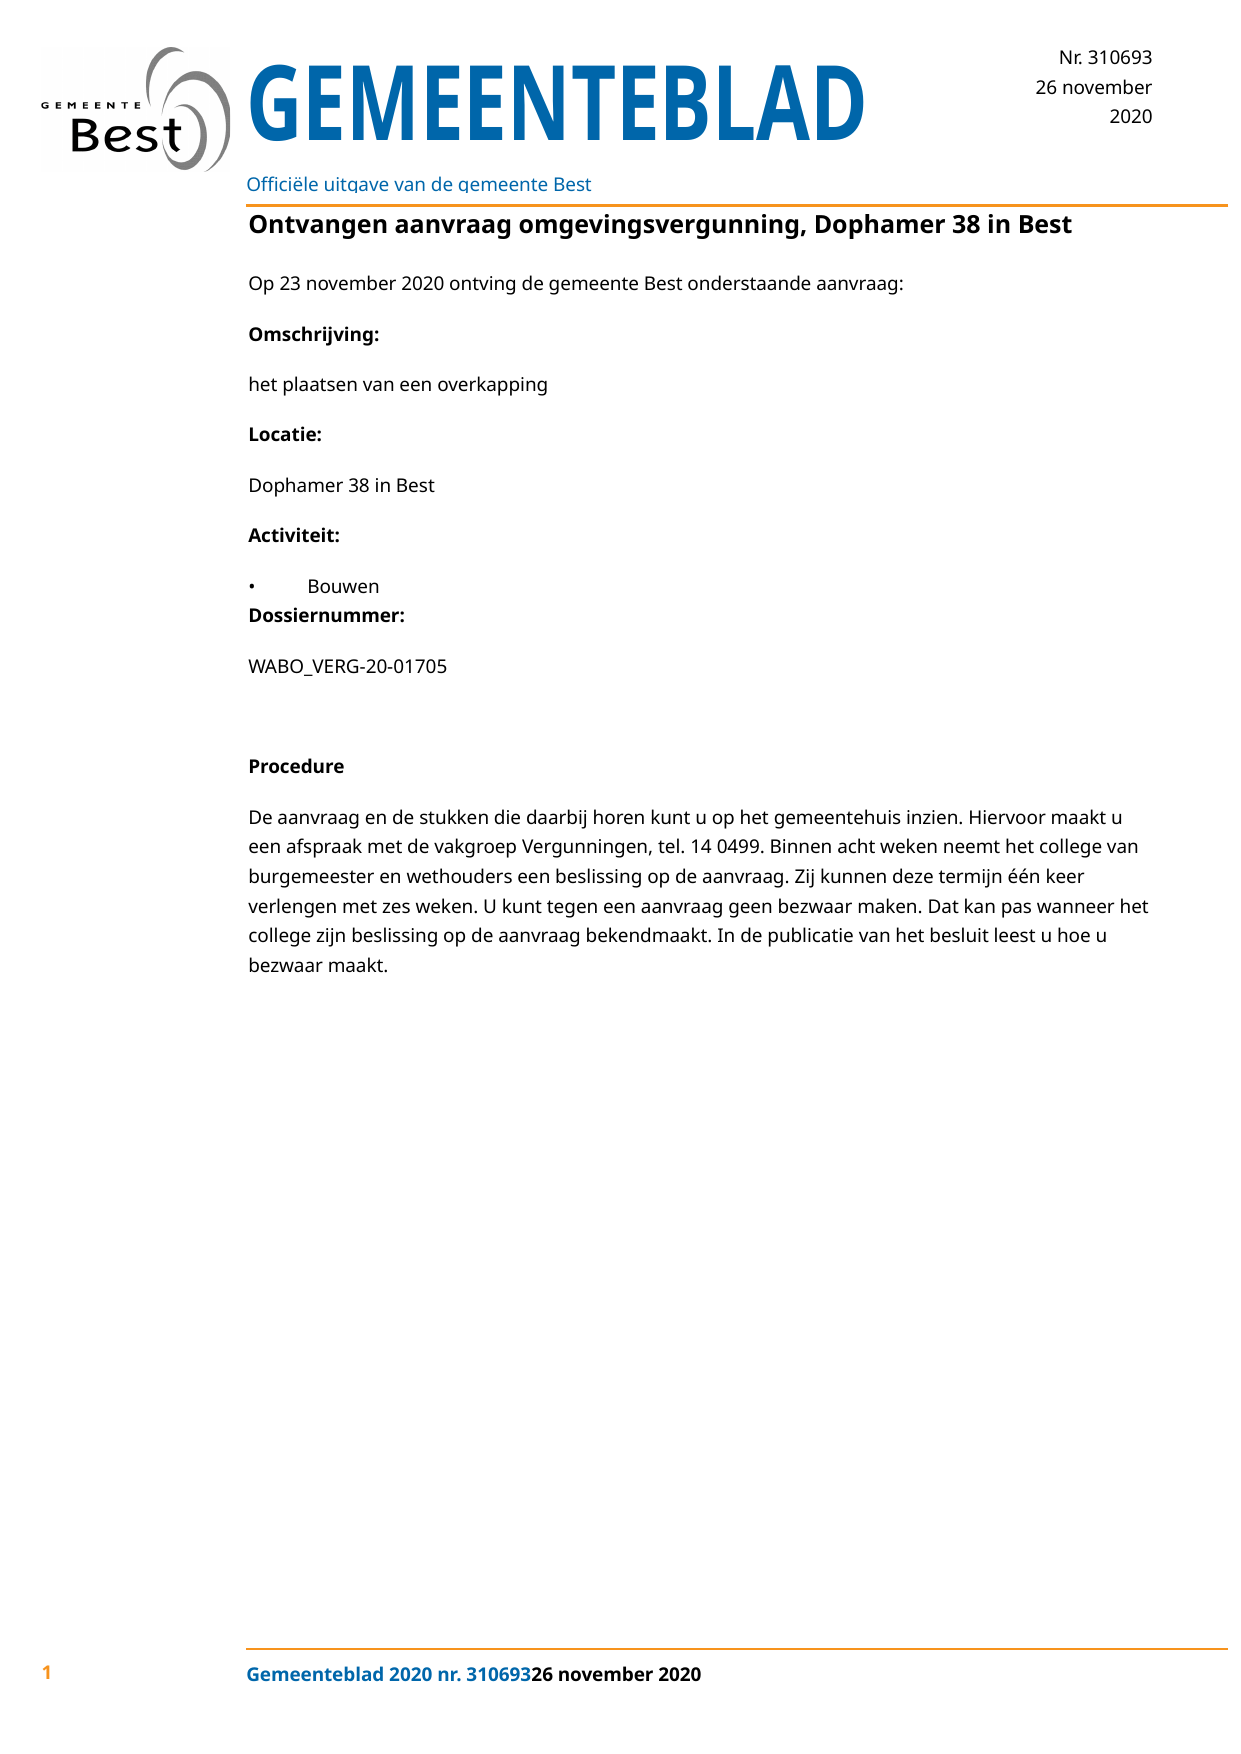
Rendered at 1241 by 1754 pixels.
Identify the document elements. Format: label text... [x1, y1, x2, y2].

text Dophamer 38 in Best [248, 472, 1152, 498]
text het plaatsen van een overkapping [248, 371, 1152, 397]
text Dossiernummer: [248, 602, 1152, 628]
list Bouwen [248, 573, 1152, 598]
text Omschrijving: [248, 321, 1152, 346]
text Ontvangen aanvraag omgevingsvergunning, Dophamer 38 in Best [248, 207, 1152, 241]
text Locatie: [248, 422, 1152, 447]
text Activiteit: [248, 522, 1152, 548]
text De aanvraag en de stukken die daarbij horen kunt u op het gemeentehuis inzien. Hiervoor maakt u een afspraak met de vakgroep Vergunningen, tel. 14 0499. Binnen acht weken neemt het college van burgemeester en wethouders een beslissing op de aanvraag. Zij kunnen deze termijn één keer verlengen met zes weken. U kunt tegen een aanvraag geen bezwaar maken. Dat kan pas wanneer het college zijn beslissing op de aanvraag bekendmaakt. In de publicatie van het besluit leest u hoe u bezwaar maakt. [248, 804, 1152, 978]
text WABO_VERG-20-01705 [248, 653, 1152, 678]
text Procedure [248, 754, 1152, 779]
picture [41, 47, 231, 172]
text Op 23 november 2020 ontving de gemeente Best onderstaande aanvraag: [248, 270, 1152, 296]
